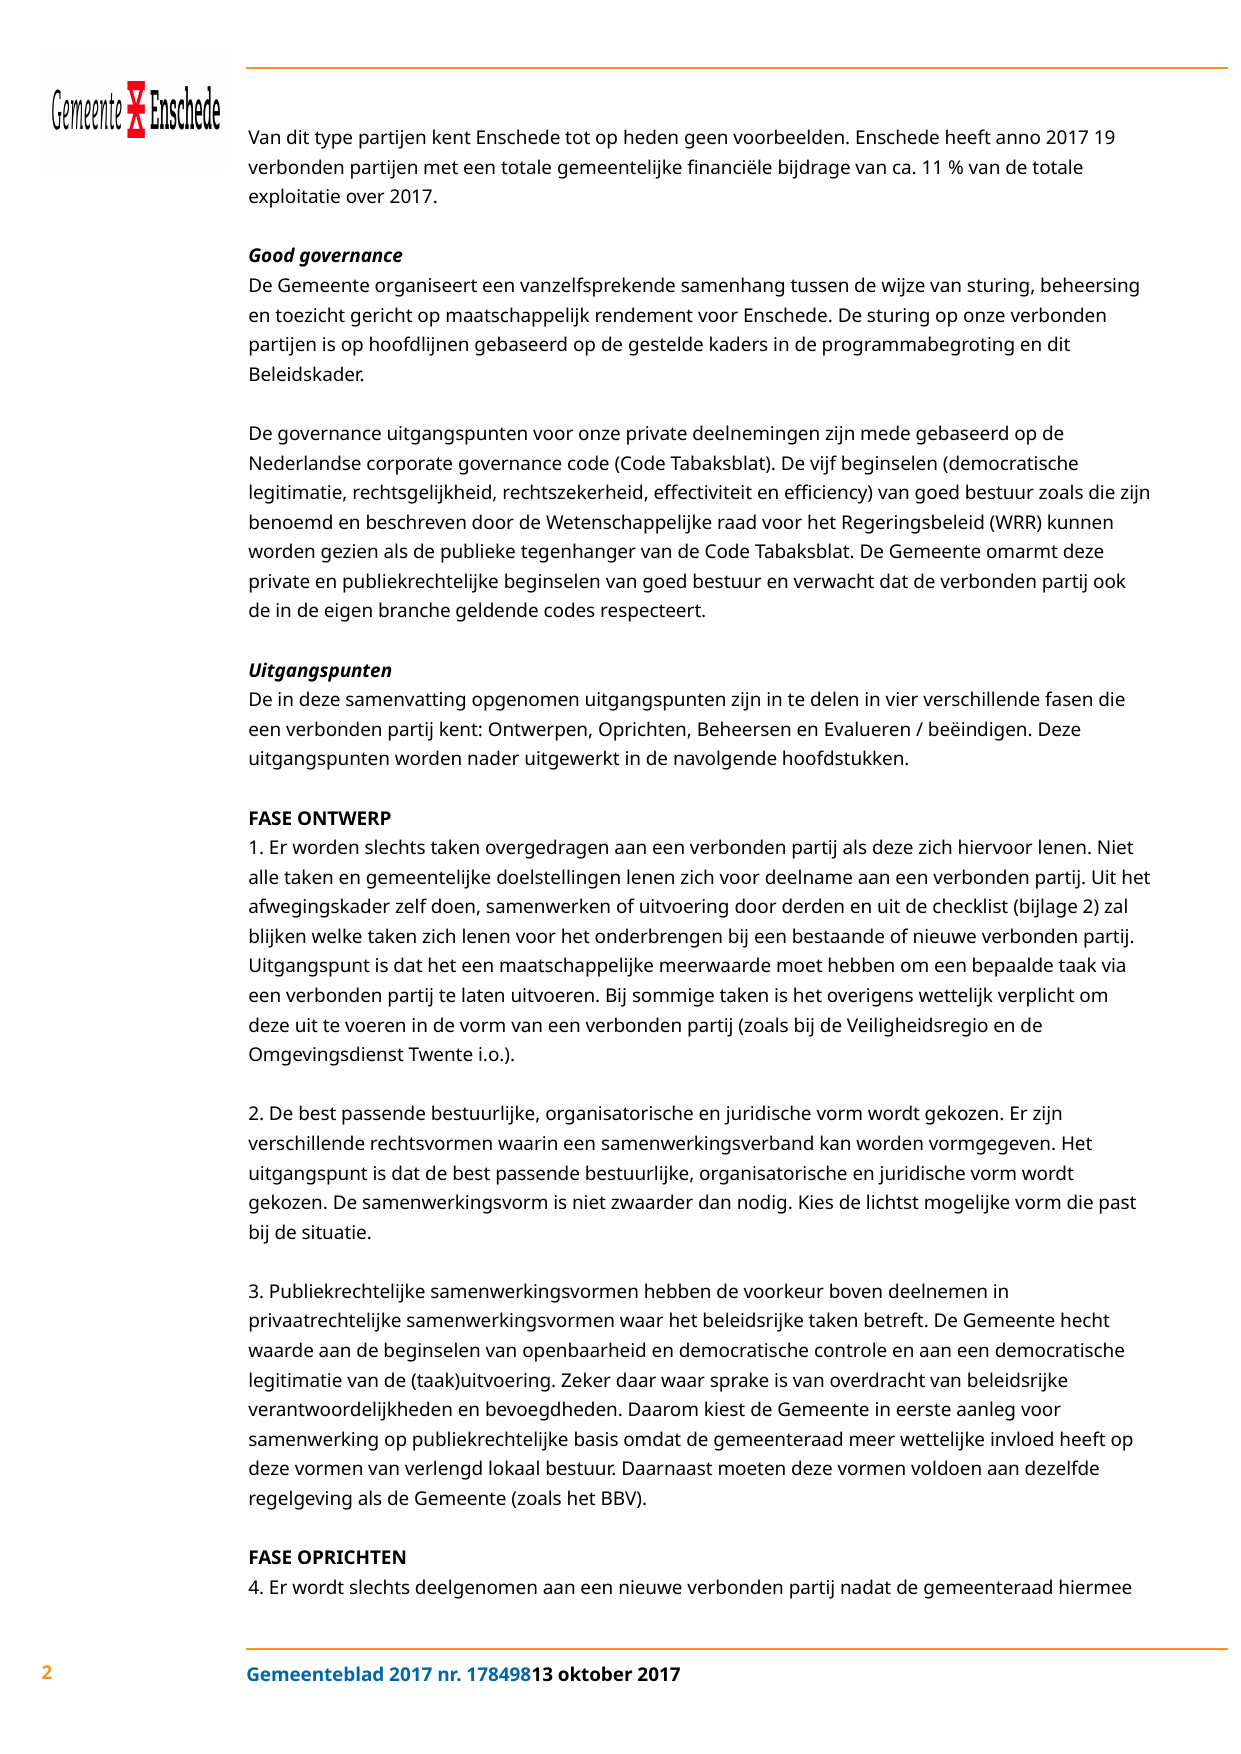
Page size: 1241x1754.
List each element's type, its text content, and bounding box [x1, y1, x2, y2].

text Uitgangspunten [248, 657, 1152, 683]
text Good governance [248, 243, 1152, 268]
text 1. Er worden slechts taken overgedragen aan een verbonden partij als deze zich hiervoor lenen. Niet alle taken en gemeentelijke doelstellingen lenen zich voor deelname aan een verbonden partij. Uit het afwegingskader zelf doen, samenwerken of uitvoering door derden en uit de checklist (bijlage 2) zal blijken welke taken zich lenen voor het onderbrengen bij een bestaande of nieuwe verbonden partij. Uitgangspunt is dat het een maatschappelijke meerwaarde moet hebben om een bepaalde taak via een verbonden partij te laten uitvoeren. Bij sommige taken is het overigens wettelijk verplicht om deze uit te voeren in de vorm van een verbonden partij (zoals bij de Veiligheidsregio en de Omgevingsdienst Twente i.o.). [248, 834, 1152, 1067]
text De in deze samenvatting opgenomen uitgangspunten zijn in te delen in vier verschillende fasen die een verbonden partij kent: Ontwerpen, Oprichten, Beheersen en Evalueren / beëindigen. Deze uitgangspunten worden nader uitgewerkt in de navolgende hoofdstukken. [248, 686, 1152, 771]
text 2. De best passende bestuurlijke, organisatorische en juridische vorm wordt gekozen. Er zijn verschillende rechtsvormen waarin een samenwerkingsverband kan worden vormgegeven. Het uitgangspunt is dat de best passende bestuurlijke, organisatorische en juridische vorm wordt gekozen. De samenwerkingsvorm is niet zwaarder dan nodig. Kies de lichtst mogelijke vorm die past bij de situatie. [248, 1101, 1152, 1245]
text Van dit type partijen kent Enschede tot op heden geen voorbeelden. Enschede heeft anno 2017 19 verbonden partijen met een totale gemeentelijke financiële bijdrage van ca. 11 % van de totale exploitatie over 2017. [248, 124, 1152, 209]
text De Gemeente organiseert een vanzelfsprekende samenhang tussen de wijze van sturing, beheersing en toezicht gericht op maatschappelijk rendement voor Enschede. De sturing op onze verbonden partijen is op hoofdlijnen gebaseerd op de gestelde kaders in de programmabegroting en dit Beleidskader. [248, 272, 1152, 387]
text FASE OPRICHTEN [248, 1544, 1152, 1570]
text De governance uitgangspunten voor onze private deelnemingen zijn mede gebaseerd op de Nederlandse corporate governance code (Code Tabaksblat). De vijf beginselen (democratische legitimatie, rechtsgelijkheid, rechtszekerheid, effectiviteit en efficiency) van goed bestuur zoals die zijn benoemd en beschreven door de Wetenschappelijke raad voor het Regeringsbeleid (WRR) kunnen worden gezien als de publieke tegenhanger van de Code Tabaksblat. De Gemeente omarmt deze private en publiekrechtelijke beginselen van goed bestuur en verwacht dat de verbonden partij ook de in de eigen branche geldende codes respecteert. [248, 420, 1152, 623]
text 3. Publiekrechtelijke samenwerkingsvormen hebben de voorkeur boven deelnemen in privaatrechtelijke samenwerkingsvormen waar het beleidsrijke taken betreft. De Gemeente hecht waarde aan de beginselen van openbaarheid en democratische controle en aan een democratische legitimatie van de (taak)uitvoering. Zeker daar waar sprake is van overdracht van beleidsrijke verantwoordelijkheden en bevoegdheden. Daarom kiest de Gemeente in eerste aanleg voor samenwerking op publiekrechtelijke basis omdat de gemeenteraad meer wettelijke invloed heeft op deze vormen van verlengd lokaal bestuur. Daarnaast moeten deze vormen voldoen aan dezelfde regelgeving als de Gemeente (zoals het BBV). [248, 1278, 1152, 1511]
text 4. Er wordt slechts deelgenomen aan een nieuwe verbonden partij nadat de gemeenteraad hiermee [248, 1574, 1152, 1600]
text FASE ONTWERP [248, 805, 1152, 831]
picture [41, 47, 231, 172]
